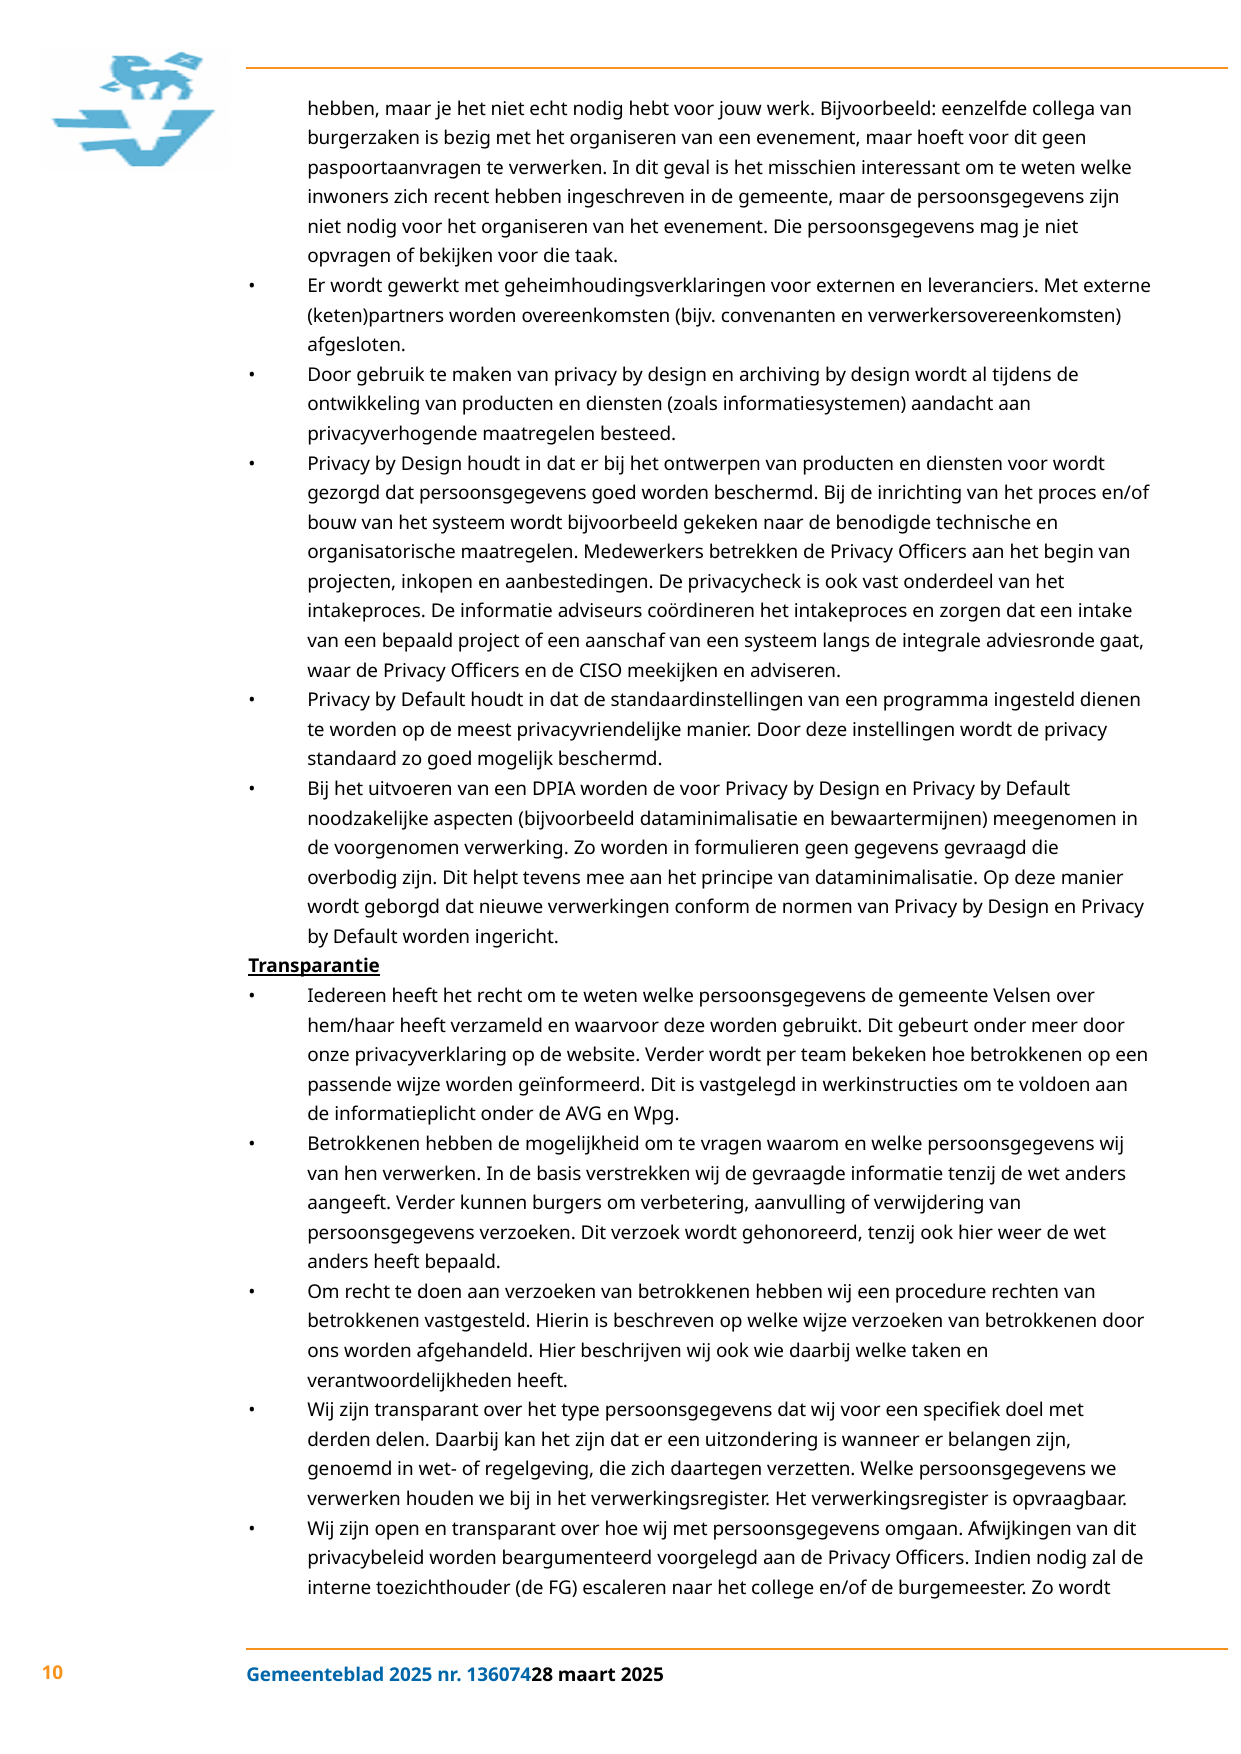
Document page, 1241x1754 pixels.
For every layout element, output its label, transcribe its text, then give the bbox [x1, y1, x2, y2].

picture [41, 47, 231, 172]
list Betrokkenen hebben de mogelijkheid om te vragen waarom en welke persoonsgegevens wij van hen verwerken. In de basis verstrekken wij de gevraagde informatie tenzij de wet anders aangeeft. Verder kunnen burgers om verbetering, aanvulling of verwijdering van persoonsgegevens verzoeken. Dit verzoek wordt gehonoreerd, tenzij ook hier weer de wet anders heeft bepaald. [248, 1130, 1152, 1274]
text Transparantie [248, 953, 1152, 978]
list Wij zijn open en transparant over hoe wij met persoonsgegevens omgaan. Afwijkingen van dit privacybeleid worden beargumenteerd voorgelegd aan de Privacy Officers. Indien nodig zal de interne toezichthouder (de FG) escaleren naar het college en/of de burgemeester. Zo wordt [248, 1515, 1152, 1600]
list Bij het uitvoeren van een DPIA worden de voor Privacy by Design en Privacy by Default noodzakelijke aspecten (bijvoorbeeld dataminimalisatie en bewaartermijnen) meegenomen in de voorgenomen verwerking. Zo worden in formulieren geen gegevens gevraagd die overbodig zijn. Dit helpt tevens mee aan het principe van dataminimalisatie. Op deze manier wordt geborgd dat nieuwe verwerkingen conform de normen van Privacy by Design en Privacy by Default worden ingericht. [248, 775, 1152, 949]
list Privacy by Default houdt in dat de standaardinstellingen van een programma ingesteld dienen te worden op de meest privacyvriendelijke manier. Door deze instellingen wordt de privacy standaard zo goed mogelijk beschermd. [248, 686, 1152, 771]
list Iedereen heeft het recht om te weten welke persoonsgegevens de gemeente Velsen over hem/haar heeft verzameld en waarvoor deze worden gebruikt. Dit gebeurt onder meer door onze privacyverklaring op de website. Verder wordt per team bekeken hoe betrokkenen op een passende wijze worden geïnformeerd. Dit is vastgelegd in werkinstructies om te voldoen aan de informatieplicht onder de AVG en Wpg. [248, 982, 1152, 1126]
list Privacy by Design houdt in dat er bij het ontwerpen van producten en diensten voor wordt gezorgd dat persoonsgegevens goed worden beschermd. Bij de inrichting van het proces en/of bouw van het systeem wordt bijvoorbeeld gekeken naar de benodigde technische en organisatorische maatregelen. Medewerkers betrekken de Privacy Officers aan het begin van projecten, inkopen en aanbestedingen. De privacycheck is ook vast onderdeel van het intakeproces. De informatie adviseurs coördineren het intakeproces en zorgen dat een intake van een bepaald project of een aanschaf van een systeem langs de integrale adviesronde gaat, waar de Privacy Officers en de CISO meekijken en adviseren. [248, 450, 1152, 683]
list hebben, maar je het niet echt nodig hebt voor jouw werk. Bijvoorbeeld: eenzelfde collega van burgerzaken is bezig met het organiseren van een evenement, maar hoeft voor dit geen paspoortaanvragen te verwerken. In dit geval is het misschien interessant om te weten welke inwoners zich recent hebben ingeschreven in de gemeente, maar de persoonsgegevens zijn niet nodig voor het organiseren van het evenement. Die persoonsgegevens mag je niet opvragen of bekijken voor die taak. [248, 95, 1152, 268]
list Om recht te doen aan verzoeken van betrokkenen hebben wij een procedure rechten van betrokkenen vastgesteld. Hierin is beschreven op welke wijze verzoeken van betrokkenen door ons worden afgehandeld. Hier beschrijven wij ook wie daarbij welke taken en verantwoordelijkheden heeft. [248, 1278, 1152, 1393]
list Door gebruik te maken van privacy by design en archiving by design wordt al tijdens de ontwikkeling van producten en diensten (zoals informatiesystemen) aandacht aan privacyverhogende maatregelen besteed. [248, 361, 1152, 446]
list Er wordt gewerkt met geheimhoudingsverklaringen voor externen en leveranciers. Met externe (keten)partners worden overeenkomsten (bijv. convenanten en verwerkersovereenkomsten) afgesloten. [248, 272, 1152, 357]
list Wij zijn transparant over het type persoonsgegevens dat wij voor een specifiek doel met derden delen. Daarbij kan het zijn dat er een uitzondering is wanneer er belangen zijn, genoemd in wet- of regelgeving, die zich daartegen verzetten. Welke persoonsgegevens we verwerken houden we bij in het verwerkingsregister. Het verwerkingsregister is opvraagbaar. [248, 1396, 1152, 1511]
